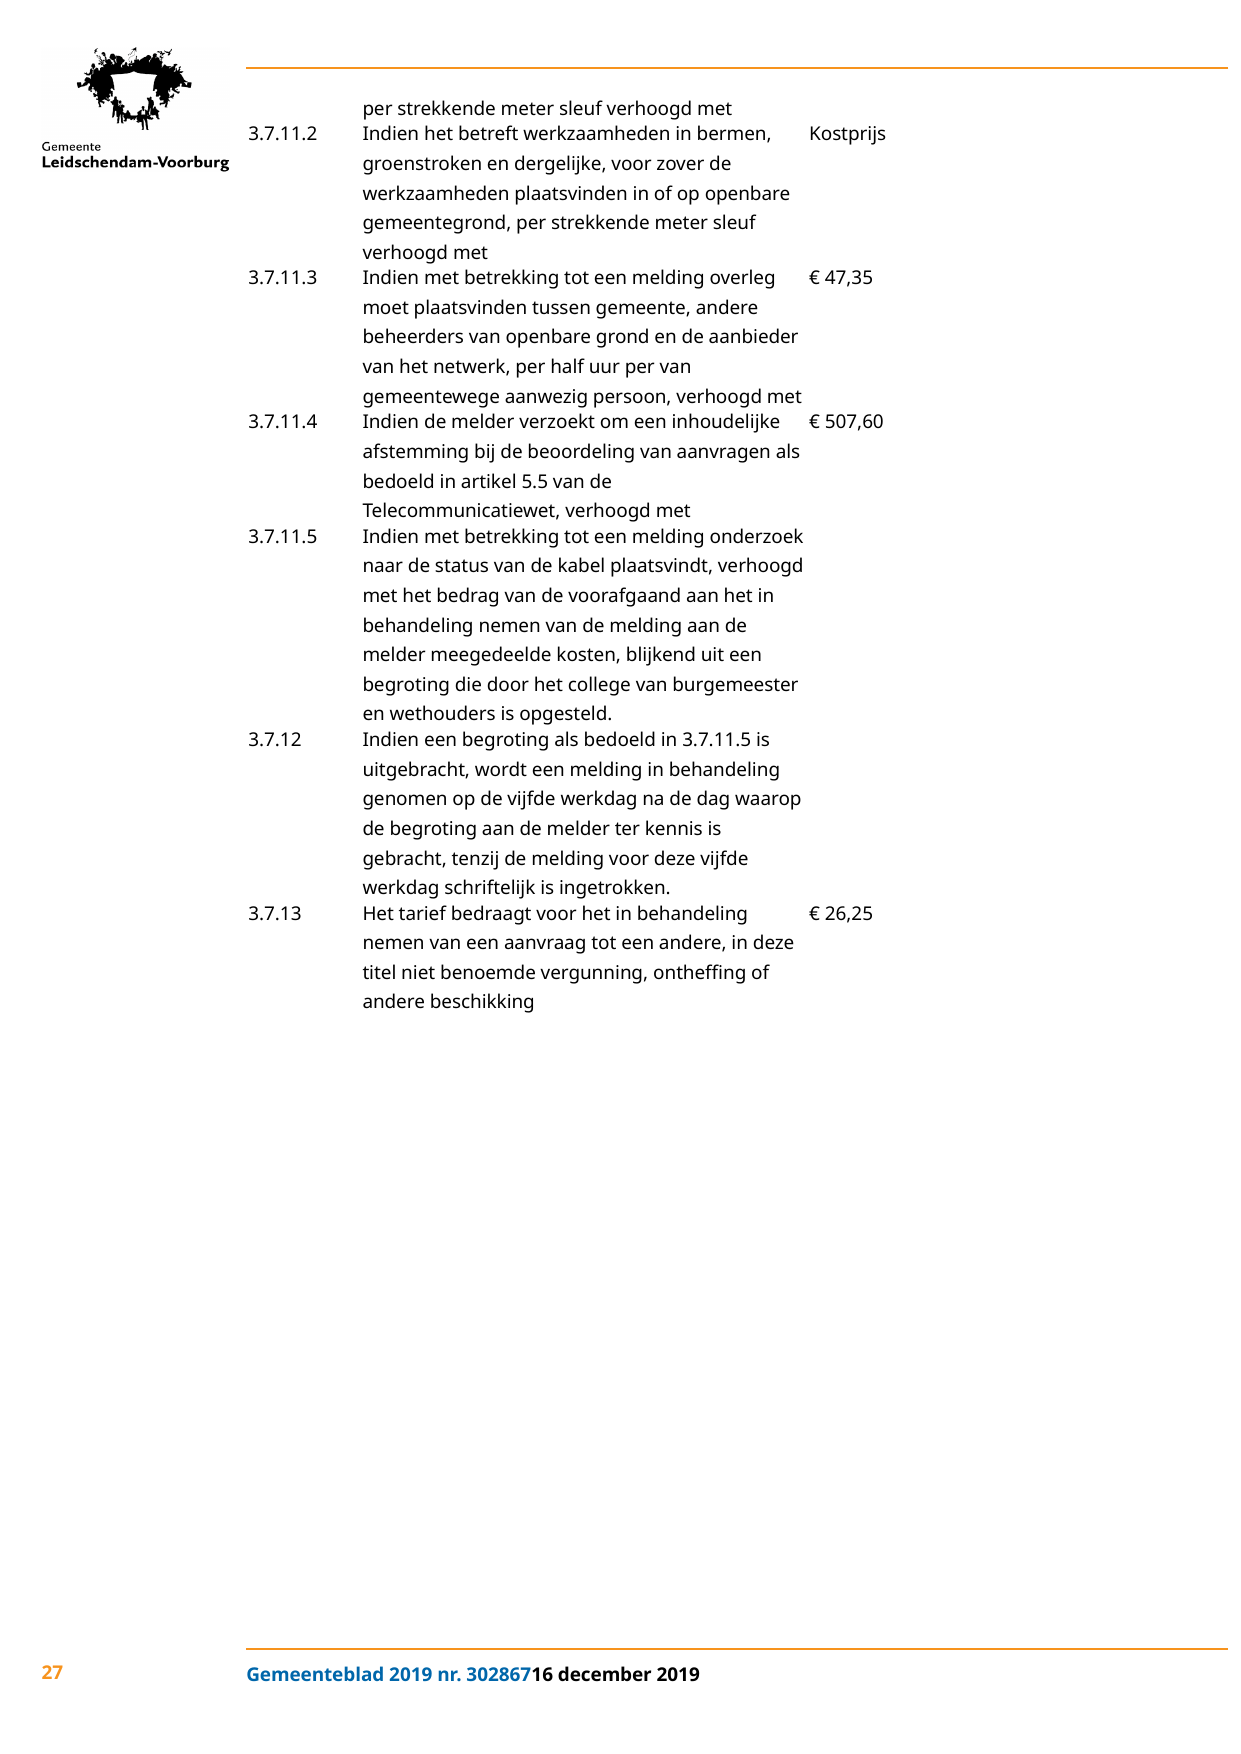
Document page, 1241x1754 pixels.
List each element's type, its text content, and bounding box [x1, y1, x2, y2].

table_cell 3.7.13 [248, 900, 362, 1014]
table_cell Indien met betrekking tot een melding onderzoek naar de status van de kabel plaatsvindt, verhoogd met het bedrag van de voorafgaand aan het in behandeling nemen van de melding aan de melder meegedeelde kosten, blijkend uit een begroting die door het college van burgemeester en wethouders is opgesteld. [362, 523, 809, 726]
table_cell 3.7.11.4 [248, 409, 362, 523]
table_cell [809, 726, 1037, 900]
table_cell € 507,60 [809, 409, 1037, 523]
table_cell [248, 95, 362, 121]
table_cell Indien het betreft werkzaamheden in bermen, groenstroken en dergelijke, voor zover de werkzaamheden plaatsvinden in of op openbare gemeentegrond, per strekkende meter sleuf verhoogd met [362, 121, 809, 264]
table_cell 3.7.12 [248, 726, 362, 900]
table_cell Het tarief bedraagt voor het in behandeling nemen van een aanvraag tot een andere, in deze titel niet benoemde vergunning, ontheffing of andere beschikking [362, 900, 809, 1014]
table_cell Indien een begroting als bedoeld in 3.7.11.5 is uitgebracht, wordt een melding in behandeling genomen op de vijfde werkdag na de dag waarop de begroting aan de melder ter kennis is gebracht, tenzij de melding voor deze vijfde werkdag schriftelijk is ingetrokken. [362, 726, 809, 900]
picture [41, 47, 231, 172]
table_cell Indien de melder verzoekt om een inhoudelijke afstemming bij de beoordeling van aanvragen als bedoeld in artikel 5.5 van de Telecommunicatiewet, verhoogd met [362, 409, 809, 523]
table_cell 3.7.11.3 [248, 265, 362, 409]
table_cell 3.7.11.5 [248, 523, 362, 726]
table_cell Indien met betrekking tot een melding overleg moet plaatsvinden tussen gemeente, andere beheerders van openbare grond en de aanbieder van het netwerk, per half uur per van gemeentewege aanwezig persoon, verhoogd met [362, 265, 809, 409]
table_cell € 26,25 [809, 900, 1037, 1014]
table_cell per strekkende meter sleuf verhoogd met [362, 95, 809, 121]
table_cell € 47,35 [809, 265, 1037, 409]
table_cell [809, 523, 1037, 726]
table_cell 3.7.11.2 [248, 121, 362, 264]
table_cell Kostprijs [809, 121, 1037, 264]
table_cell [809, 95, 1037, 121]
